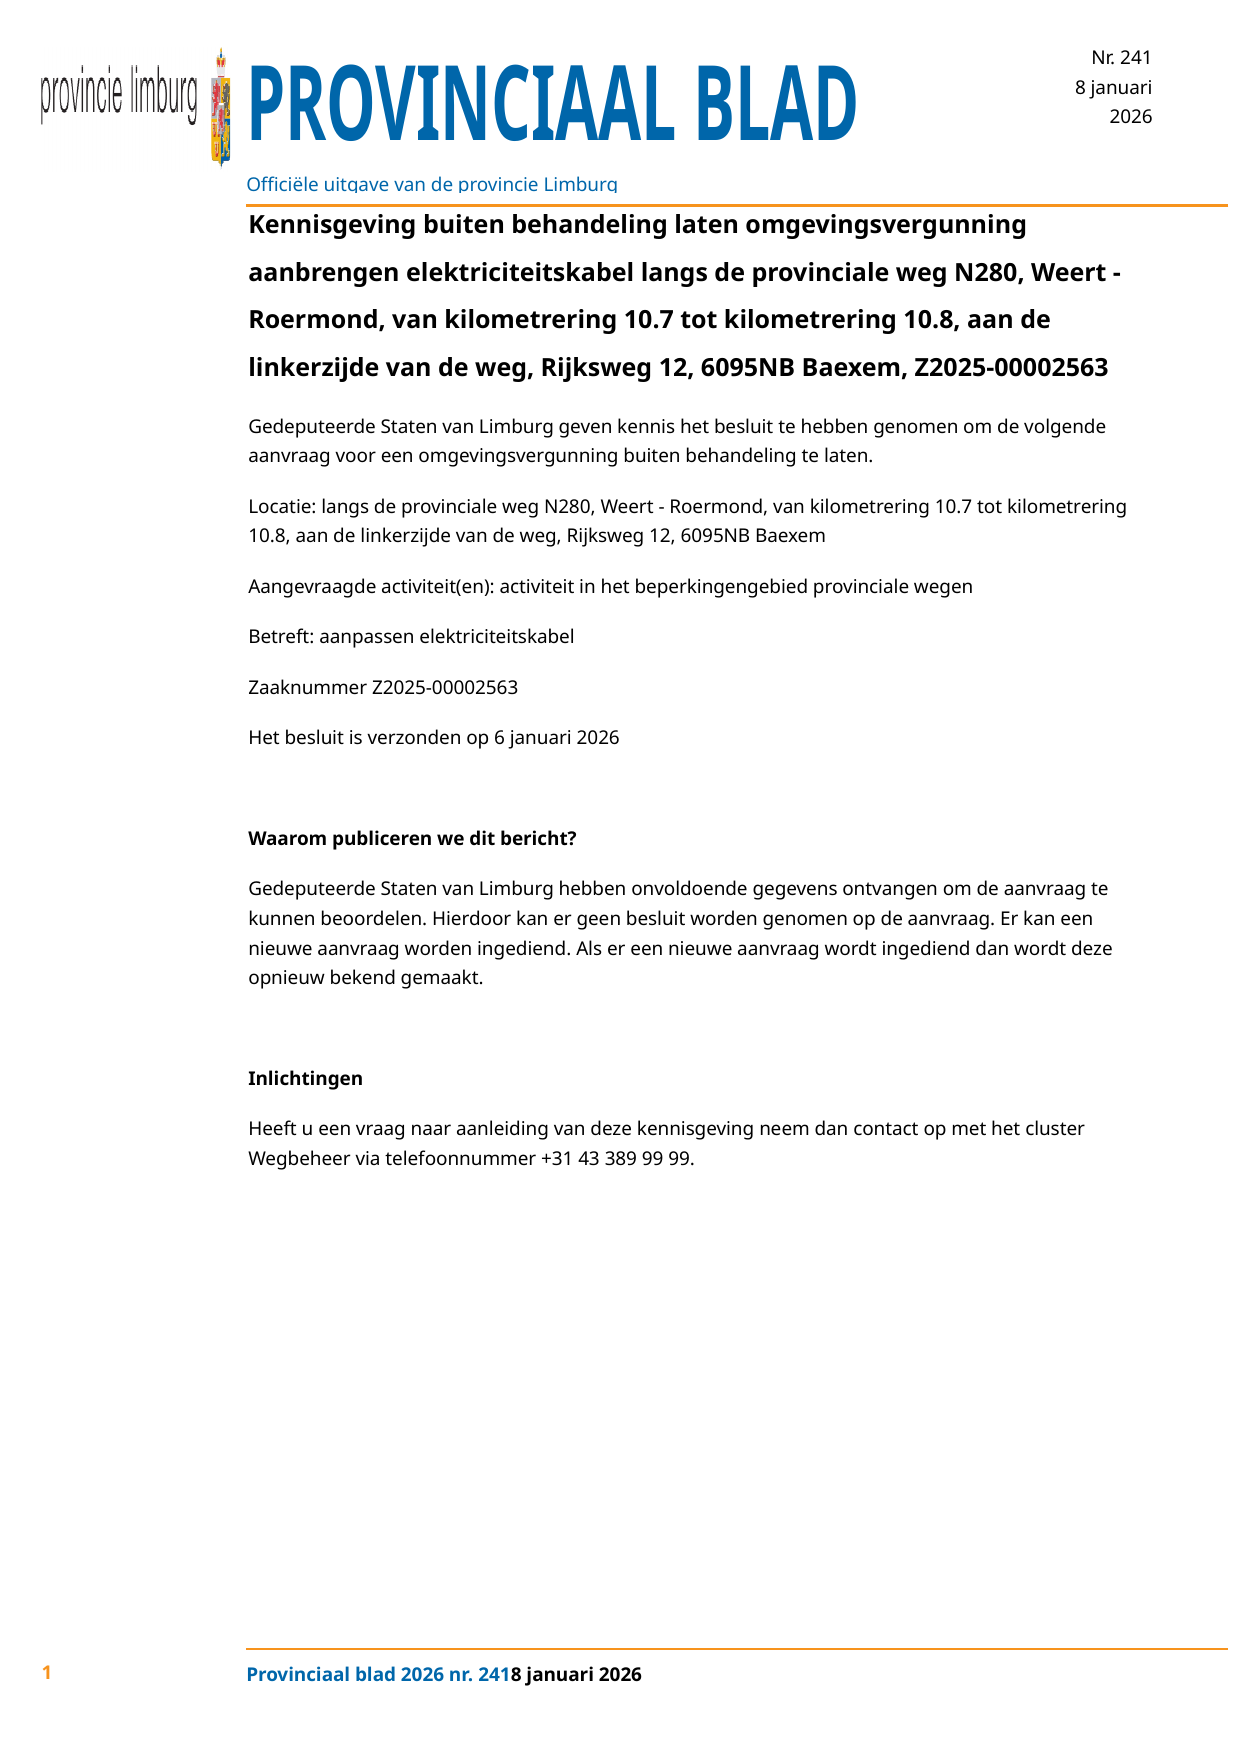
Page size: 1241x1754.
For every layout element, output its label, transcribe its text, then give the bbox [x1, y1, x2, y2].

text Gedeputeerde Staten van Limburg hebben onvoldoende gegevens ontvangen om de aanvraag te kunnen beoordelen. Hierdoor kan er geen besluit worden genomen op de aanvraag. Er kan een nieuwe aanvraag worden ingediend. Als er een nieuwe aanvraag wordt ingediend dan wordt deze opnieuw bekend gemaakt. [248, 876, 1152, 990]
text Gedeputeerde Staten van Limburg geven kennis het besluit te hebben genomen om de volgende aanvraag voor een omgevingsvergunning buiten behandeling te laten. [248, 413, 1152, 468]
text Kennisgeving buiten behandeling laten omgevingsvergunning aanbrengen elektriciteitskabel langs de provinciale weg N280, Weert - Roermond, van kilometrering 10.7 tot kilometrering 10.8, aan de linkerzijde van de weg, Rijksweg 12, 6095NB Baexem, Z2025-00002563 [248, 207, 1152, 384]
text Heeft u een vraag naar aanleiding van deze kennisgeving neem dan contact op met het cluster Wegbeheer via telefoonnummer +31 43 389 99 99. [248, 1116, 1152, 1171]
text Waarom publiceren we dit bericht? [248, 825, 1152, 851]
text Betreft: aanpassen elektriciteitskabel [248, 623, 1152, 649]
text Aangevraagde activiteit(en): activiteit in het beperkingengebied provinciale wegen [248, 573, 1152, 599]
text Inlichtingen [248, 1065, 1152, 1091]
text Locatie: langs de provinciale weg N280, Weert - Roermond, van kilometrering 10.7 tot kilometrering 10.8, aan de linkerzijde van de weg, Rijksweg 12, 6095NB Baexem [248, 493, 1152, 548]
text Het besluit is verzonden op 6 januari 2026 [248, 724, 1152, 750]
text Zaaknummer Z2025-00002563 [248, 674, 1152, 700]
picture [41, 47, 231, 172]
